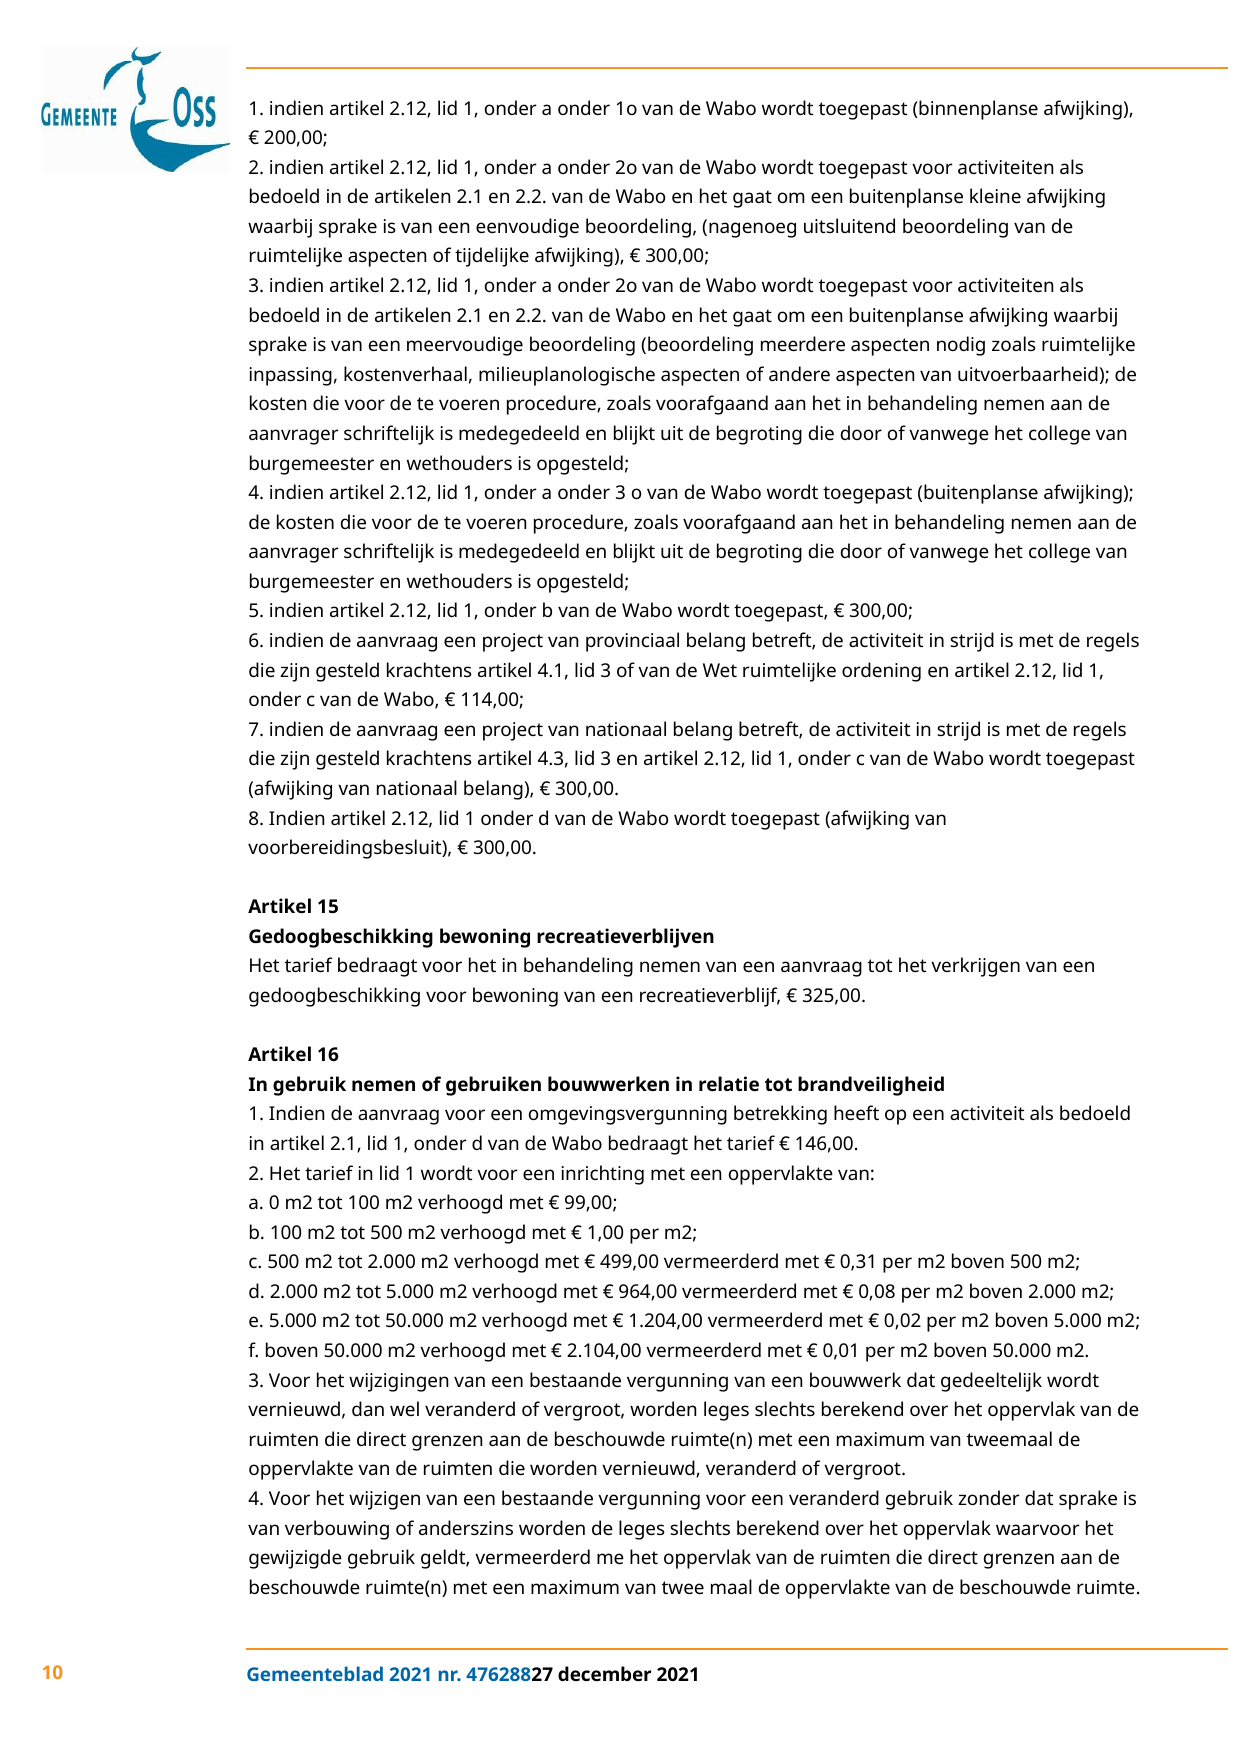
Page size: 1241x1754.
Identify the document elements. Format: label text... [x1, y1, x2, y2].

text 4. indien artikel 2.12, lid 1, onder a onder 3 o van de Wabo wordt toegepast (buitenplanse afwijking); de kosten die voor de te voeren procedure, zoals voorafgaand aan het in behandeling nemen aan de aanvrager schriftelijk is medegedeeld en blijkt uit de begroting die door of vanwege het college van burgemeester en wethouders is opgesteld; [248, 479, 1152, 594]
text Gedoogbeschikking bewoning recreatieverblijven [248, 923, 1152, 949]
text d. 2.000 m2 tot 5.000 m2 verhoogd met € 964,00 vermeerderd met € 0,08 per m2 boven 2.000 m2; [248, 1278, 1152, 1304]
text 3. indien artikel 2.12, lid 1, onder a onder 2o van de Wabo wordt toegepast voor activiteiten als bedoeld in de artikelen 2.1 en 2.2. van de Wabo en het gaat om een buitenplanse afwijking waarbij sprake is van een meervoudige beoordeling (beoordeling meerdere aspecten nodig zoals ruimtelijke inpassing, kostenverhaal, milieuplanologische aspecten of andere aspecten van uitvoerbaarheid); de kosten die voor de te voeren procedure, zoals voorafgaand aan het in behandeling nemen aan de aanvrager schriftelijk is medegedeeld en blijkt uit de begroting die door of vanwege het college van burgemeester en wethouders is opgesteld; [248, 272, 1152, 476]
text € 200,00; [248, 124, 1152, 150]
text 6. indien de aanvraag een project van provinciaal belang betreft, de activiteit in strijd is met de regels die zijn gesteld krachtens artikel 4.1, lid 3 of van de Wet ruimtelijke ordening en artikel 2.12, lid 1, onder c van de Wabo, € 114,00; [248, 627, 1152, 712]
text e. 5.000 m2 tot 50.000 m2 verhoogd met € 1.204,00 vermeerderd met € 0,02 per m2 boven 5.000 m2; [248, 1308, 1152, 1333]
text c. 500 m2 tot 2.000 m2 verhoogd met € 499,00 vermeerderd met € 0,31 per m2 boven 500 m2; [248, 1248, 1152, 1274]
text a. 0 m2 tot 100 m2 verhoogd met € 99,00; [248, 1189, 1152, 1215]
text 1. indien artikel 2.12, lid 1, onder a onder 1o van de Wabo wordt toegepast (binnenplanse afwijking), [248, 95, 1152, 121]
text 1. Indien de aanvraag voor een omgevingsvergunning betrekking heeft op een activiteit als bedoeld in artikel 2.1, lid 1, onder d van de Wabo bedraagt het tarief € 146,00. [248, 1101, 1152, 1156]
text Artikel 16 [248, 1041, 1152, 1067]
text f. boven 50.000 m2 verhoogd met € 2.104,00 vermeerderd met € 0,01 per m2 boven 50.000 m2. [248, 1337, 1152, 1363]
text In gebruik nemen of gebruiken bouwwerken in relatie tot brandveiligheid [248, 1071, 1152, 1097]
text 4. Voor het wijzigen van een bestaande vergunning voor een veranderd gebruik zonder dat sprake is van verbouwing of anderszins worden de leges slechts berekend over het oppervlak waarvoor het gewijzigde gebruik geldt, vermeerderd me het oppervlak van de ruimten die direct grenzen aan de beschouwde ruimte(n) met een maximum van twee maal de oppervlakte van de beschouwde ruimte. [248, 1485, 1152, 1600]
picture [41, 47, 231, 172]
text Het tarief bedraagt voor het in behandeling nemen van een aanvraag tot het verkrijgen van een gedoogbeschikking voor bewoning van een recreatieverblijf, € 325,00. [248, 953, 1152, 1008]
text b. 100 m2 tot 500 m2 verhoogd met € 1,00 per m2; [248, 1219, 1152, 1245]
text 2. Het tarief in lid 1 wordt voor een inrichting met een oppervlakte van: [248, 1160, 1152, 1186]
text 7. indien de aanvraag een project van nationaal belang betreft, de activiteit in strijd is met de regels die zijn gesteld krachtens artikel 4.3, lid 3 en artikel 2.12, lid 1, onder c van de Wabo wordt toegepast (afwijking van nationaal belang), € 300,00. [248, 716, 1152, 801]
text 8. Indien artikel 2.12, lid 1 onder d van de Wabo wordt toegepast (afwijking van voorbereidingsbesluit), € 300,00. [248, 805, 1152, 860]
text Artikel 15 [248, 893, 1152, 919]
text 2. indien artikel 2.12, lid 1, onder a onder 2o van de Wabo wordt toegepast voor activiteiten als bedoeld in de artikelen 2.1 en 2.2. van de Wabo en het gaat om een buitenplanse kleine afwijking waarbij sprake is van een eenvoudige beoordeling, (nagenoeg uitsluitend beoordeling van de ruimtelijke aspecten of tijdelijke afwijking), € 300,00; [248, 154, 1152, 268]
text 3. Voor het wijzigingen van een bestaande vergunning van een bouwwerk dat gedeeltelijk wordt vernieuwd, dan wel veranderd of vergroot, worden leges slechts berekend over het oppervlak van de ruimten die direct grenzen aan de beschouwde ruimte(n) met een maximum van tweemaal de oppervlakte van de ruimten die worden vernieuwd, veranderd of vergroot. [248, 1367, 1152, 1481]
text 5. indien artikel 2.12, lid 1, onder b van de Wabo wordt toegepast, € 300,00; [248, 598, 1152, 623]
